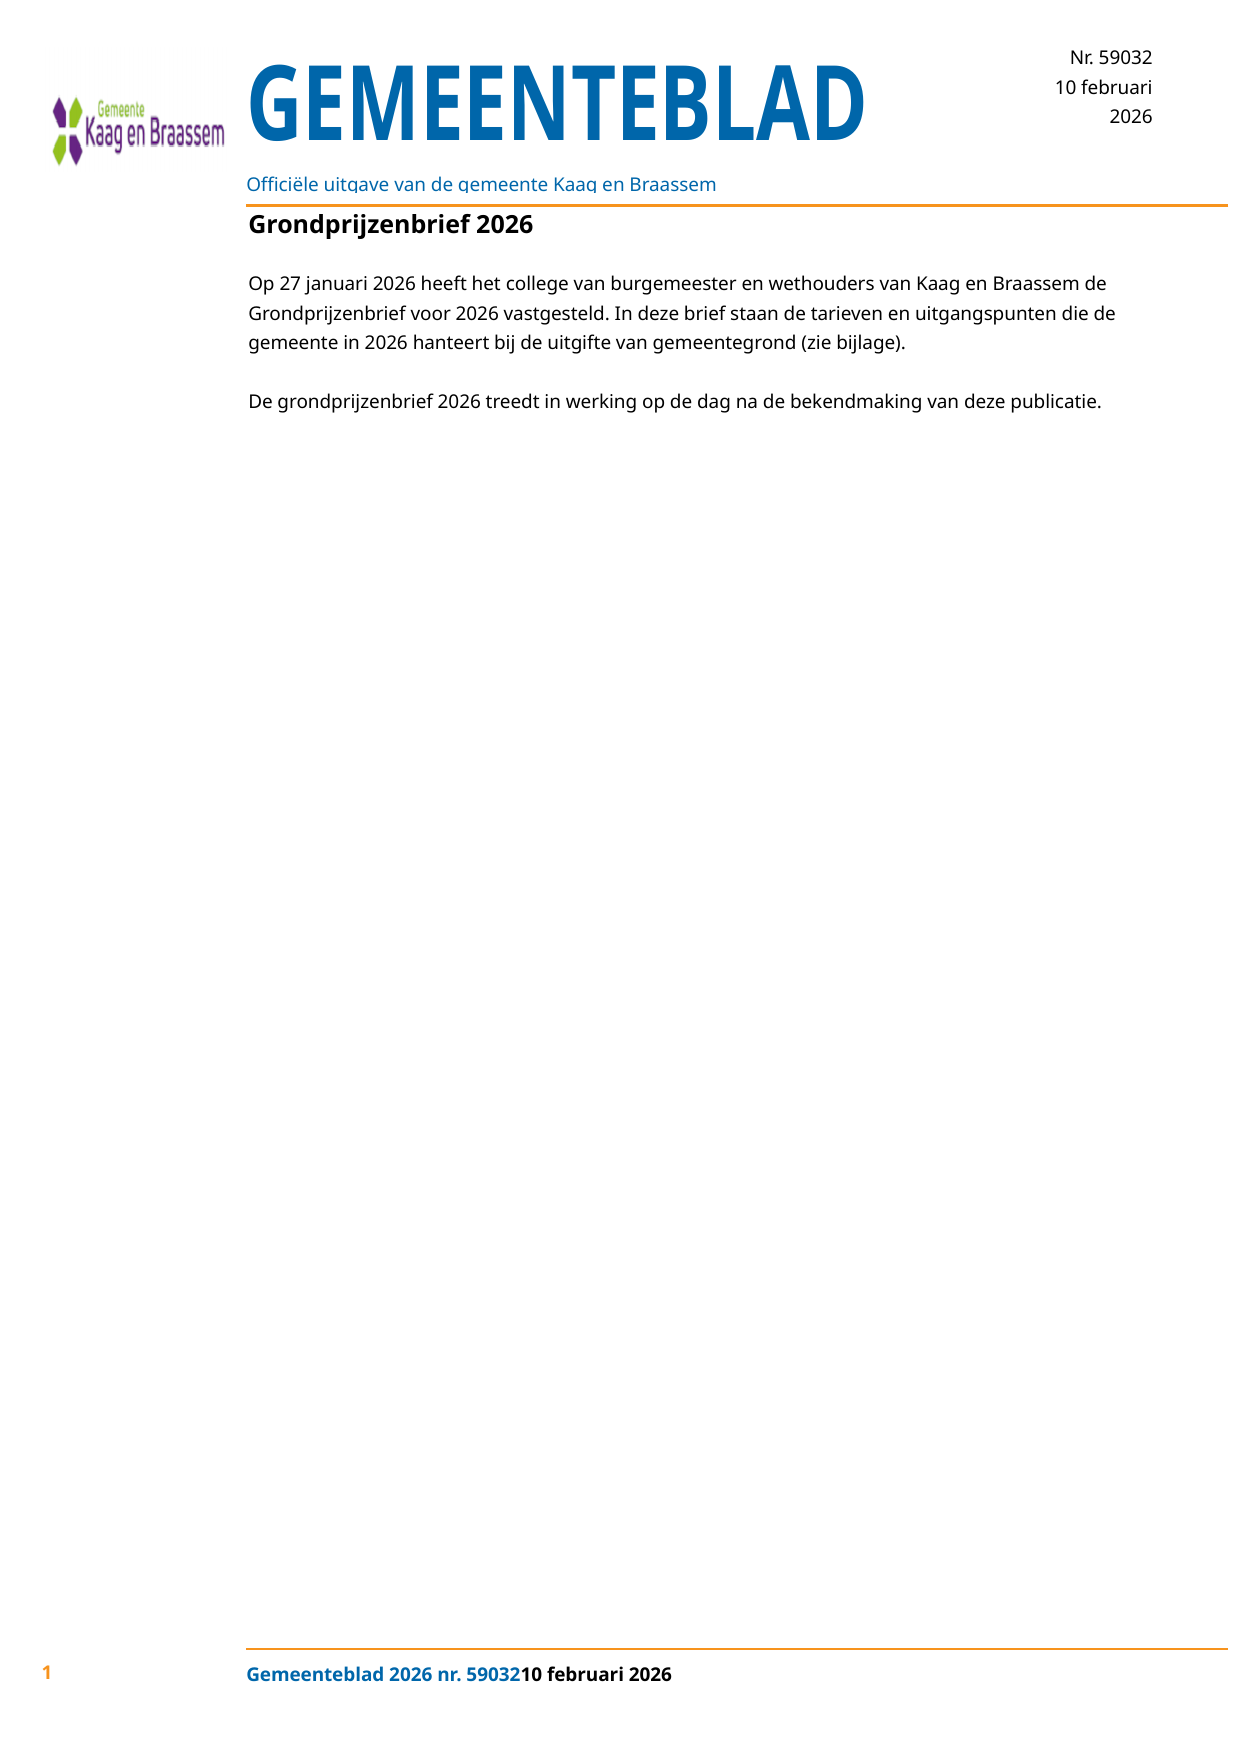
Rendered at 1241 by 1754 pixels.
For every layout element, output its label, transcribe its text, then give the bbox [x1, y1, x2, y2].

picture [41, 47, 231, 172]
text Op 27 januari 2026 heeft het college van burgemeester en wethouders van Kaag en Braassem de Grondprijzenbrief voor 2026 vastgesteld. In deze brief staan de tarieven en uitgangspunten die de gemeente in 2026 hanteert bij de uitgifte van gemeentegrond (zie bijlage). [248, 270, 1152, 355]
text Grondprijzenbrief 2026 [248, 207, 1152, 241]
text De grondprijzenbrief 2026 treedt in werking op de dag na de bekendmaking van deze publicatie. [248, 389, 1152, 414]
